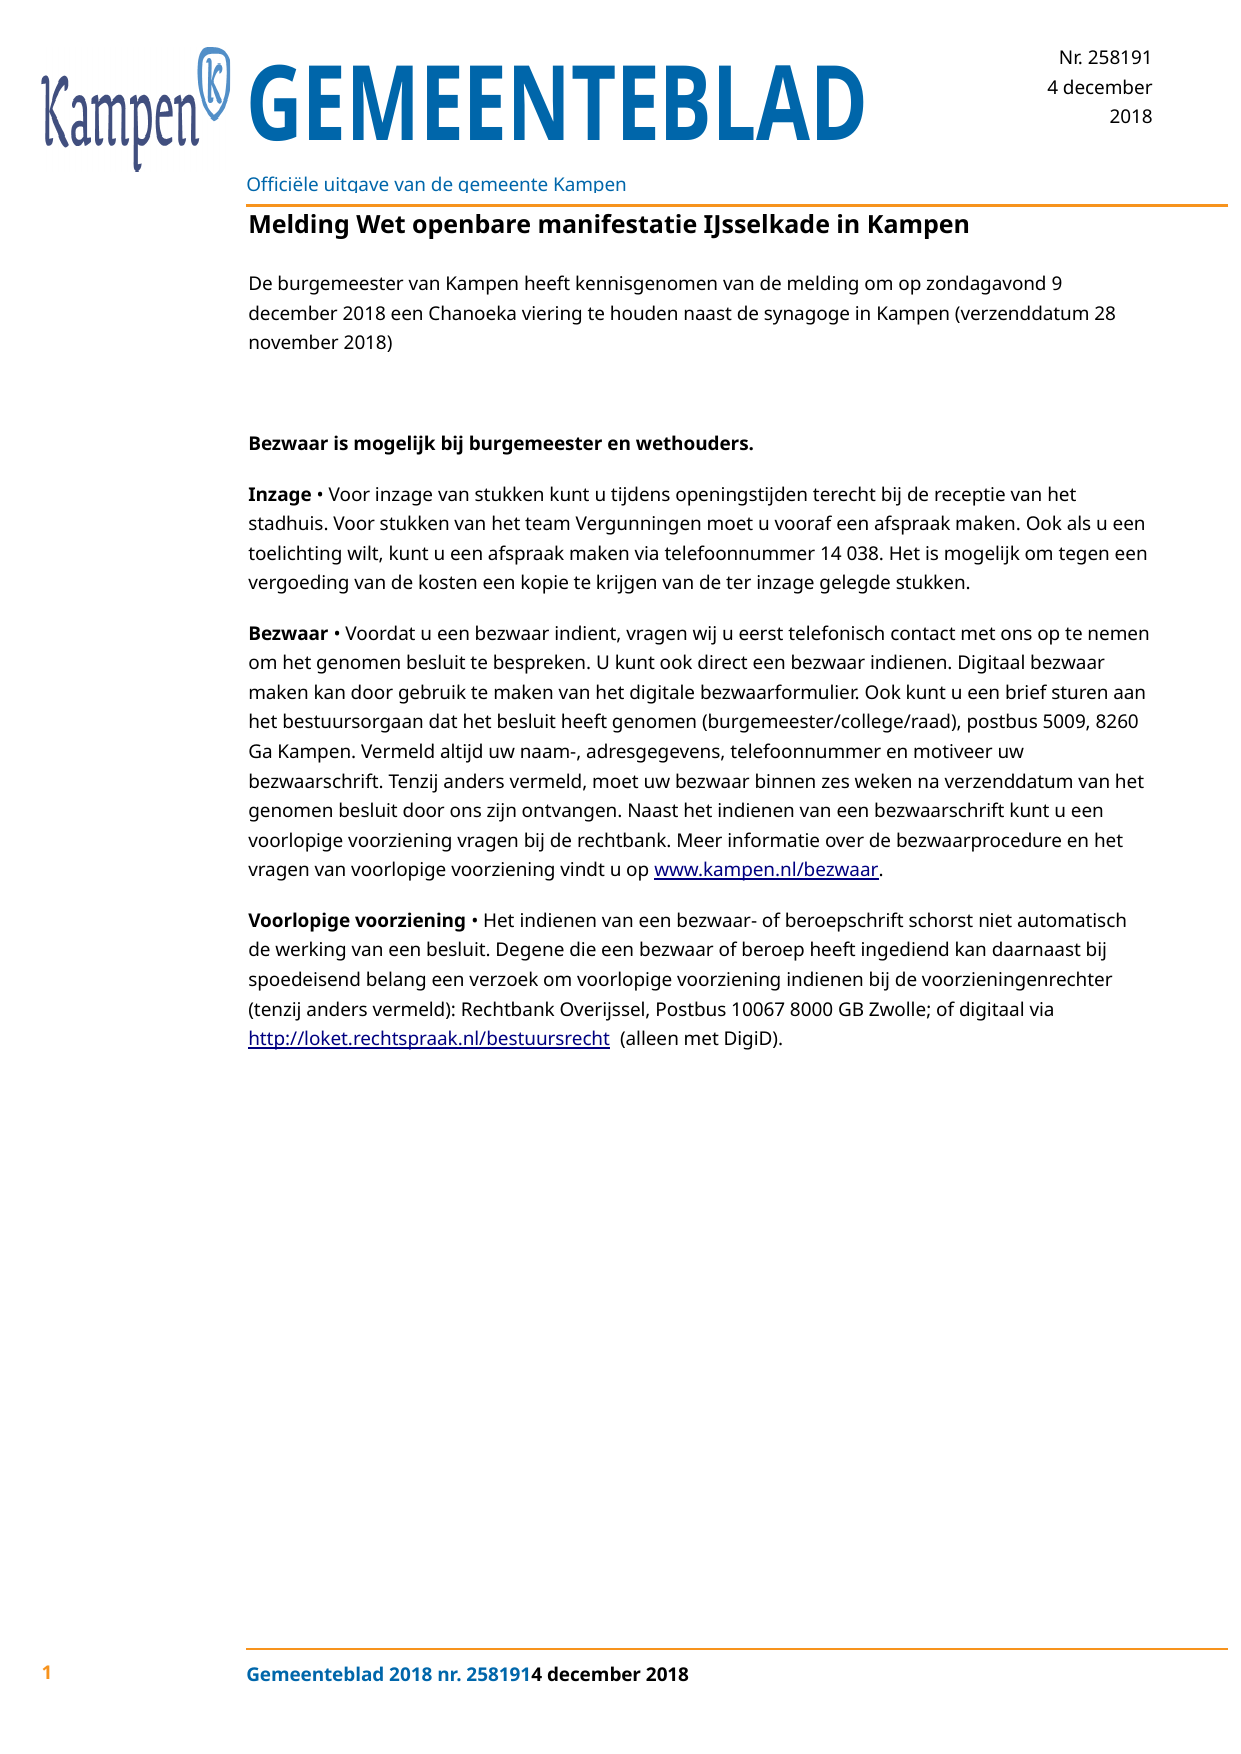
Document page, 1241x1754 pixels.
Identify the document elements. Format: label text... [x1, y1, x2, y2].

text Voorlopige voorziening • Het indienen van een bezwaar- of beroepschrift schorst niet automatisch de werking van een besluit. Degene die een bezwaar of beroep heeft ingediend kan daarnaast bij spoedeisend belang een verzoek om voorlopige voorziening indienen bij de voorzieningenrechter (tenzij anders vermeld): Rechtbank Overijssel, Postbus 10067 8000 GB Zwolle; of digitaal via http://loket.rechtspraak.nl/bestuursrecht (alleen met DigiD). [248, 907, 1152, 1051]
picture [41, 47, 231, 172]
text Bezwaar is mogelijk bij burgemeester en wethouders. [248, 430, 1152, 456]
text Bezwaar • Voordat u een bezwaar indient, vragen wij u eerst telefonisch contact met ons op te nemen om het genomen besluit te bespreken. U kunt ook direct een bezwaar indienen. Digitaal bezwaar maken kan door gebruik te maken van het digitale bezwaarformulier. Ook kunt u een brief sturen aan het bestuursorgaan dat het besluit heeft genomen (burgemeester/college/raad), postbus 5009, 8260 Ga Kampen. Vermeld altijd uw naam-, adresgegevens, telefoonnummer en motiveer uw bezwaarschrift. Tenzij anders vermeld, moet uw bezwaar binnen zes weken na verzenddatum van het genomen besluit door ons zijn ontvangen. Naast het indienen van een bezwaarschrift kunt u een voorlopige voorziening vragen bij de rechtbank. Meer informatie over de bezwaarprocedure en het vragen van voorlopige voorziening vindt u op www.kampen.nl/bezwaar. [248, 620, 1152, 882]
text Melding Wet openbare manifestatie IJsselkade in Kampen [248, 207, 1152, 241]
text De burgemeester van Kampen heeft kennisgenomen van de melding om op zondagavond 9 december 2018 een Chanoeka viering te houden naast de synagoge in Kampen (verzenddatum 28 november 2018) [248, 270, 1152, 355]
text Inzage • Voor inzage van stukken kunt u tijdens openingstijden terecht bij de receptie van het stadhuis. Voor stukken van het team Vergunningen moet u vooraf een afspraak maken. Ook als u een toelichting wilt, kunt u een afspraak maken via telefoonnummer 14 038. Het is mogelijk om tegen een vergoeding van de kosten een kopie te krijgen van de ter inzage gelegde stukken. [248, 481, 1152, 595]
